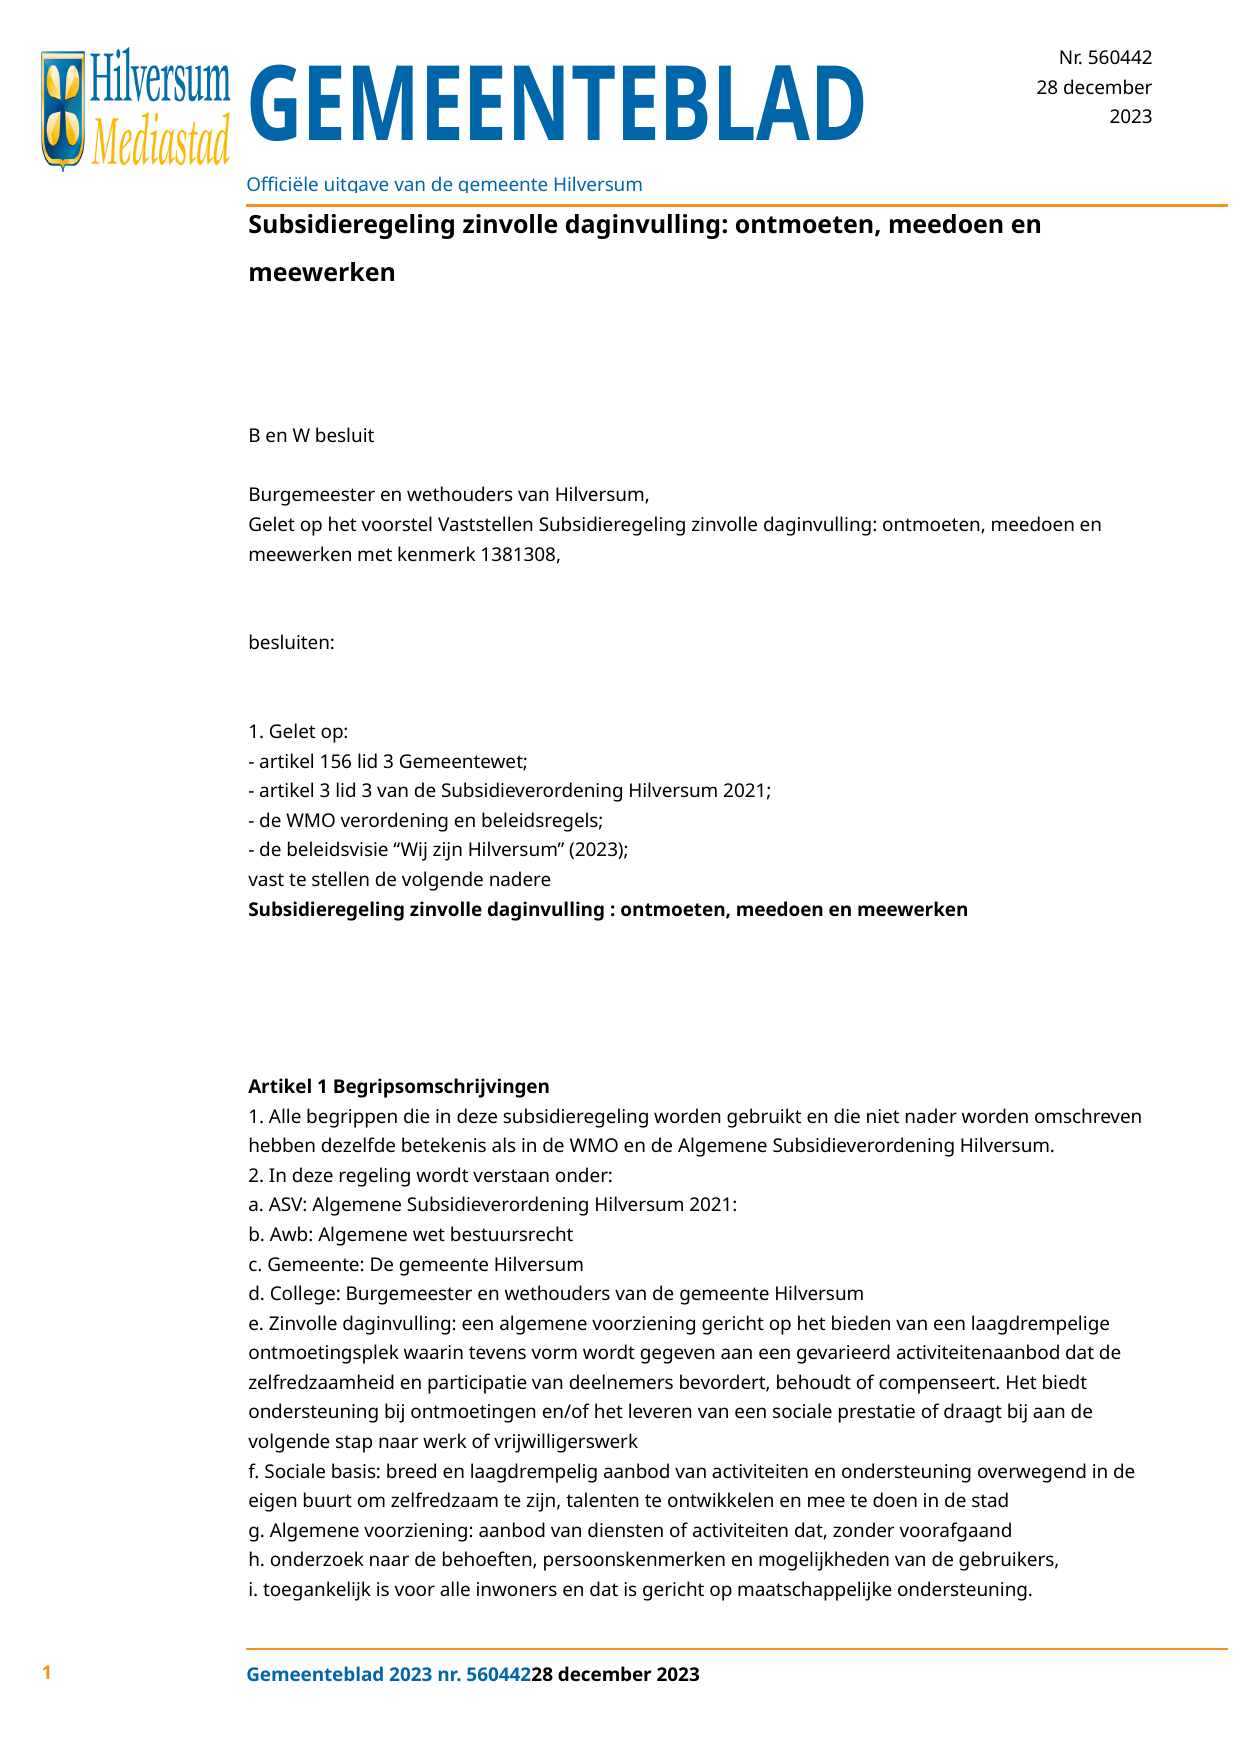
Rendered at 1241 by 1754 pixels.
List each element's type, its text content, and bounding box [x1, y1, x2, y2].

text b. Awb: Algemene wet bestuursrecht [248, 1221, 1152, 1247]
text - de beleidsvisie “Wij zijn Hilversum” (2023); [248, 837, 1152, 862]
text h. onderzoek naar de behoeften, persoonskenmerken en mogelijkheden van de gebruikers, [248, 1547, 1152, 1572]
text Gelet op het voorstel Vaststellen Subsidieregeling zinvolle daginvulling: ontmoeten, meedoen en meewerken met kenmerk 1381308, [248, 511, 1152, 567]
text Artikel 1 Begripsomschrijvingen [248, 1073, 1152, 1099]
text - artikel 3 lid 3 van de Subsidieverordening Hilversum 2021; [248, 777, 1152, 803]
text - artikel 156 lid 3 Gemeentewet; [248, 748, 1152, 774]
text besluiten: [248, 629, 1152, 655]
text d. College: Burgemeester en wethouders van de gemeente Hilversum [248, 1280, 1152, 1306]
text e. Zinvolle daginvulling: een algemene voorziening gericht op het bieden van een laagdrempelige ontmoetingsplek waarin tevens vorm wordt gegeven aan een gevarieerd activiteitenaanbod dat de zelfredzaamheid en participatie van deelnemers bevordert, behoudt of compenseert. Het biedt ondersteuning bij ontmoetingen en/of het leveren van een sociale prestatie of draagt bij aan de volgende stap naar werk of vrijwilligerswerk [248, 1310, 1152, 1454]
text f. Sociale basis: breed en laagdrempelig aanbod van activiteiten en ondersteuning overwegend in de eigen buurt om zelfredzaam te zijn, talenten te ontwikkelen en mee te doen in de stad [248, 1458, 1152, 1513]
text Subsidieregeling zinvolle daginvulling: ontmoeten, meedoen en meewerken [248, 207, 1152, 288]
text Subsidieregeling zinvolle daginvulling : ontmoeten, meedoen en meewerken [248, 896, 1152, 922]
text i. toegankelijk is voor alle inwoners en dat is gericht op maatschappelijke ondersteuning. [248, 1576, 1152, 1602]
text 1. Gelet op: [248, 718, 1152, 744]
text B en W besluit [248, 422, 1152, 448]
text g. Algemene voorziening: aanbod van diensten of activiteiten dat, zonder voorafgaand [248, 1517, 1152, 1543]
text vast te stellen de volgende nadere [248, 866, 1152, 892]
picture [41, 47, 231, 172]
text c. Gemeente: De gemeente Hilversum [248, 1251, 1152, 1277]
text - de WMO verordening en beleidsregels; [248, 807, 1152, 833]
text 1. Alle begrippen die in deze subsidieregeling worden gebruikt en die niet nader worden omschreven hebben dezelfde betekenis als in de WMO en de Algemene Subsidieverordening Hilversum. [248, 1103, 1152, 1158]
text Burgemeester en wethouders van Hilversum, [248, 482, 1152, 507]
text 2. In deze regeling wordt verstaan onder: [248, 1162, 1152, 1188]
text a. ASV: Algemene Subsidieverordening Hilversum 2021: [248, 1192, 1152, 1217]
